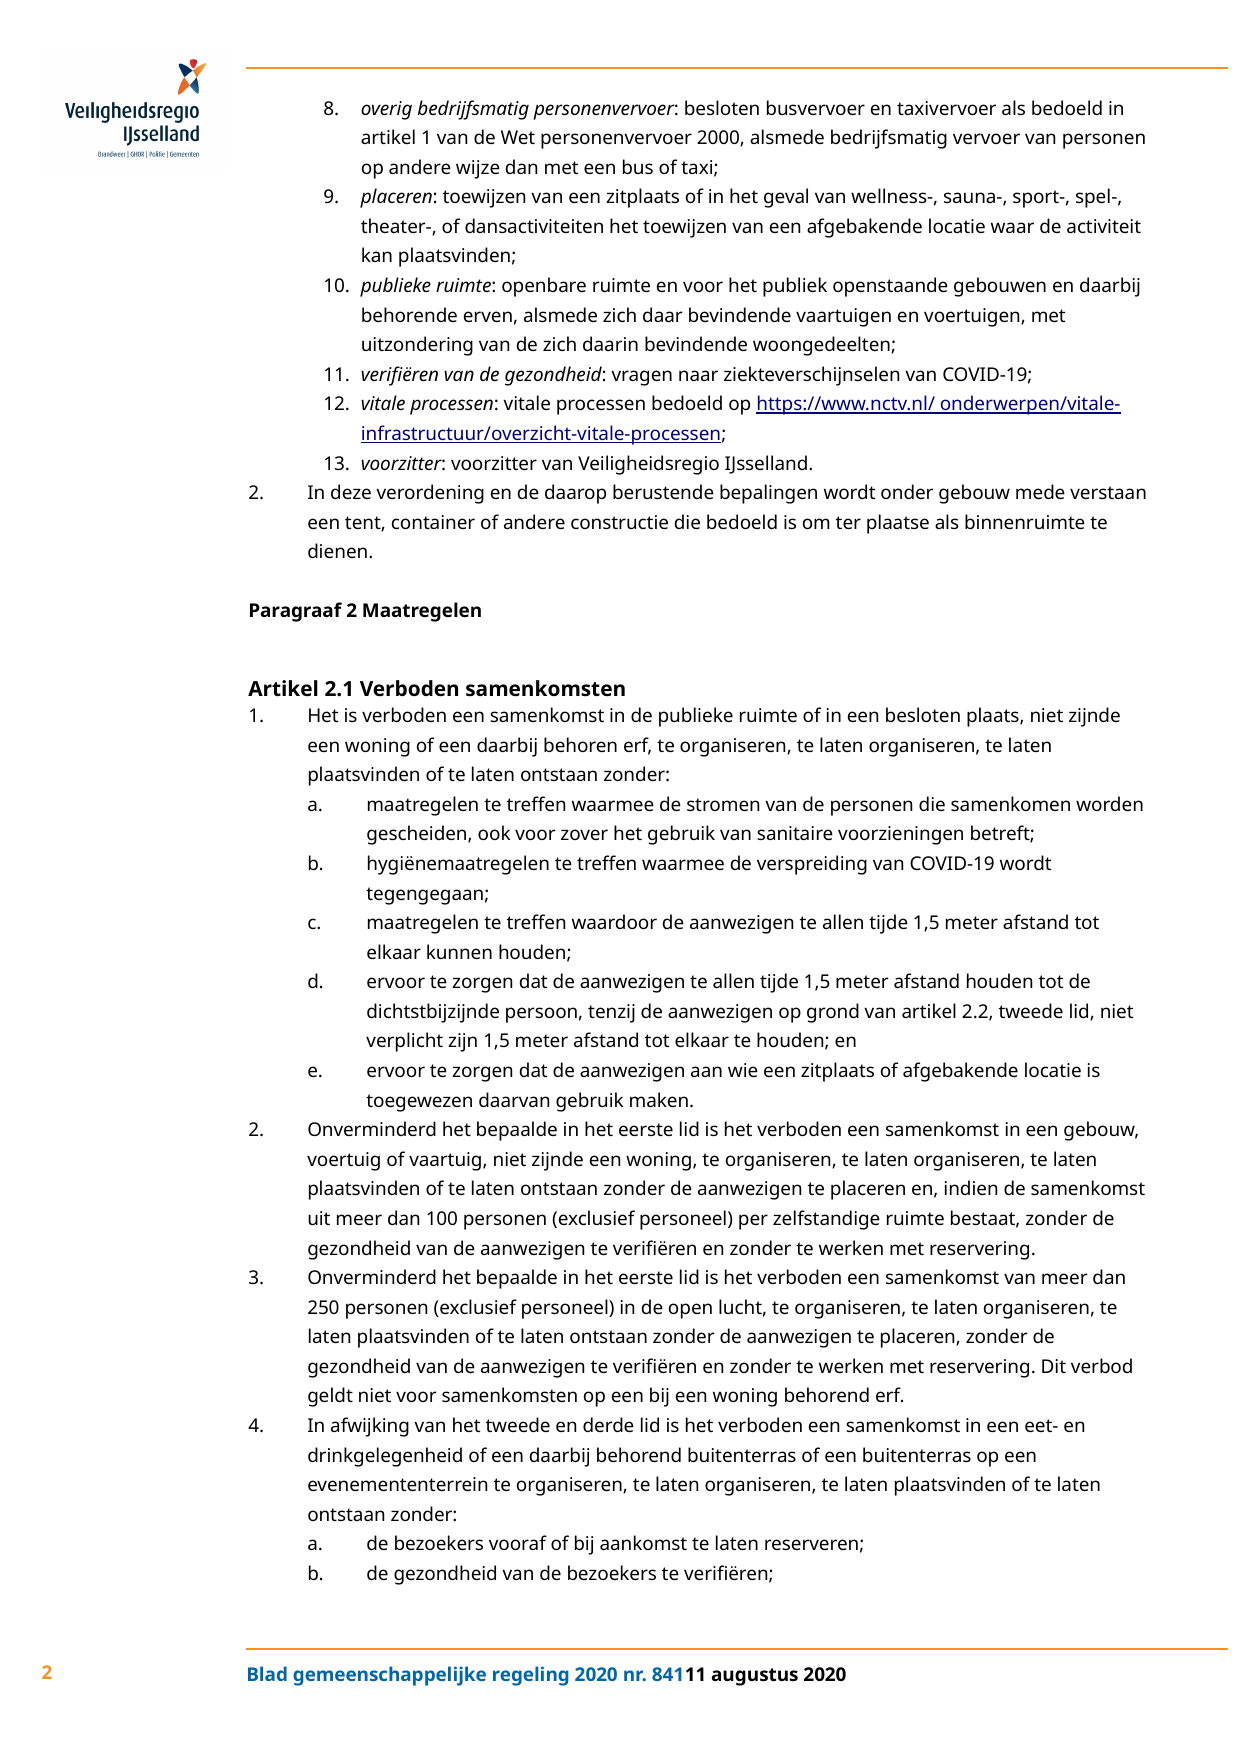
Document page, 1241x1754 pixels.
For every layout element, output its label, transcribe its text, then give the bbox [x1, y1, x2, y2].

list ervoor te zorgen dat de aanwezigen te allen tijde 1,5 meter afstand houden tot de dichtstbijzijnde persoon, tenzij de aanwezigen op grond van artikel 2.2, tweede lid, niet verplicht zijn 1,5 meter afstand tot elkaar te houden; en [307, 968, 1152, 1053]
list maatregelen te treffen waarmee de stromen van de personen die samenkomen worden gescheiden, ook voor zover het gebruik van sanitaire voorzieningen betreft; [307, 791, 1152, 846]
list verifiëren van de gezondheid: vragen naar ziekteverschijnselen van COVID-19; [323, 361, 1152, 387]
list de gezondheid van de bezoekers te verifiëren; [307, 1560, 1152, 1586]
list Onverminderd het bepaalde in het eerste lid is het verboden een samenkomst in een gebouw, voertuig of vaartuig, niet zijnde een woning, te organiseren, te laten organiseren, te laten plaatsvinden of te laten ontstaan zonder de aanwezigen te placeren en, indien de samenkomst uit meer dan 100 personen (exclusief personeel) per zelfstandige ruimte bestaat, zonder de gezondheid van de aanwezigen te verifiëren en zonder te werken met reservering. [248, 1116, 1152, 1261]
list placeren: toewijzen van een zitplaats of in het geval van wellness-, sauna-, sport-, spel-, theater-, of dansactiviteiten het toewijzen van een afgebakende locatie waar de activiteit kan plaatsvinden; [323, 183, 1152, 268]
list hygiënemaatregelen te treffen waarmee de verspreiding van COVID-19 wordt tegengegaan; [307, 850, 1152, 906]
list vitale processen: vitale processen bedoeld op https://www.nctv.nl/ onderwerpen/vitale-infrastructuur/overzicht-vitale-processen; [323, 391, 1152, 446]
list overig bedrijfsmatig personenvervoer: besloten busvervoer en taxivervoer als bedoeld in artikel 1 van de Wet personenvervoer 2000, alsmede bedrijfsmatig vervoer van personen op andere wijze dan met een bus of taxi; [323, 95, 1152, 180]
list In afwijking van het tweede en derde lid is het verboden een samenkomst in een eet- en drinkgelegenheid of een daarbij behorend buitenterras of een buitenterras op een evenemententerrein te organiseren, te laten organiseren, te laten plaatsvinden of te laten ontstaan zonder: [248, 1412, 1152, 1527]
text Paragraaf 2 Maatregelen [248, 598, 1152, 623]
list Onverminderd het bepaalde in het eerste lid is het verboden een samenkomst van meer dan 250 personen (exclusief personeel) in de open lucht, te organiseren, te laten organiseren, te laten plaatsvinden of te laten ontstaan zonder de aanwezigen te placeren, zonder de gezondheid van de aanwezigen te verifiëren en zonder te werken met reservering. Dit verbod geldt niet voor samenkomsten op een bij een woning behorend erf. [248, 1264, 1152, 1408]
list In deze verordening en de daarop berustende bepalingen wordt onder gebouw mede verstaan een tent, container of andere constructie die bedoeld is om ter plaatse als binnenruimte te dienen. [248, 479, 1152, 564]
picture [41, 47, 231, 172]
list ervoor te zorgen dat de aanwezigen aan wie een zitplaats of afgebakende locatie is toegewezen daarvan gebruik maken. [307, 1057, 1152, 1113]
list publieke ruimte: openbare ruimte en voor het publiek openstaande gebouwen en daarbij behorende erven, alsmede zich daar bevindende vaartuigen en voertuigen, met uitzondering van de zich daarin bevindende woongedeelten; [323, 272, 1152, 357]
list de bezoekers vooraf of bij aankomst te laten reserveren; [307, 1531, 1152, 1556]
text Artikel 2.1 Verboden samenkomsten [248, 674, 1152, 702]
list maatregelen te treffen waardoor de aanwezigen te allen tijde 1,5 meter afstand tot elkaar kunnen houden; [307, 909, 1152, 965]
list voorzitter: voorzitter van Veiligheidsregio IJsselland. [323, 450, 1152, 476]
list Het is verboden een samenkomst in de publieke ruimte of in een besloten plaats, niet zijnde een woning of een daarbij behoren erf, te organiseren, te laten organiseren, te laten plaatsvinden of te laten ontstaan zonder: [248, 702, 1152, 787]
